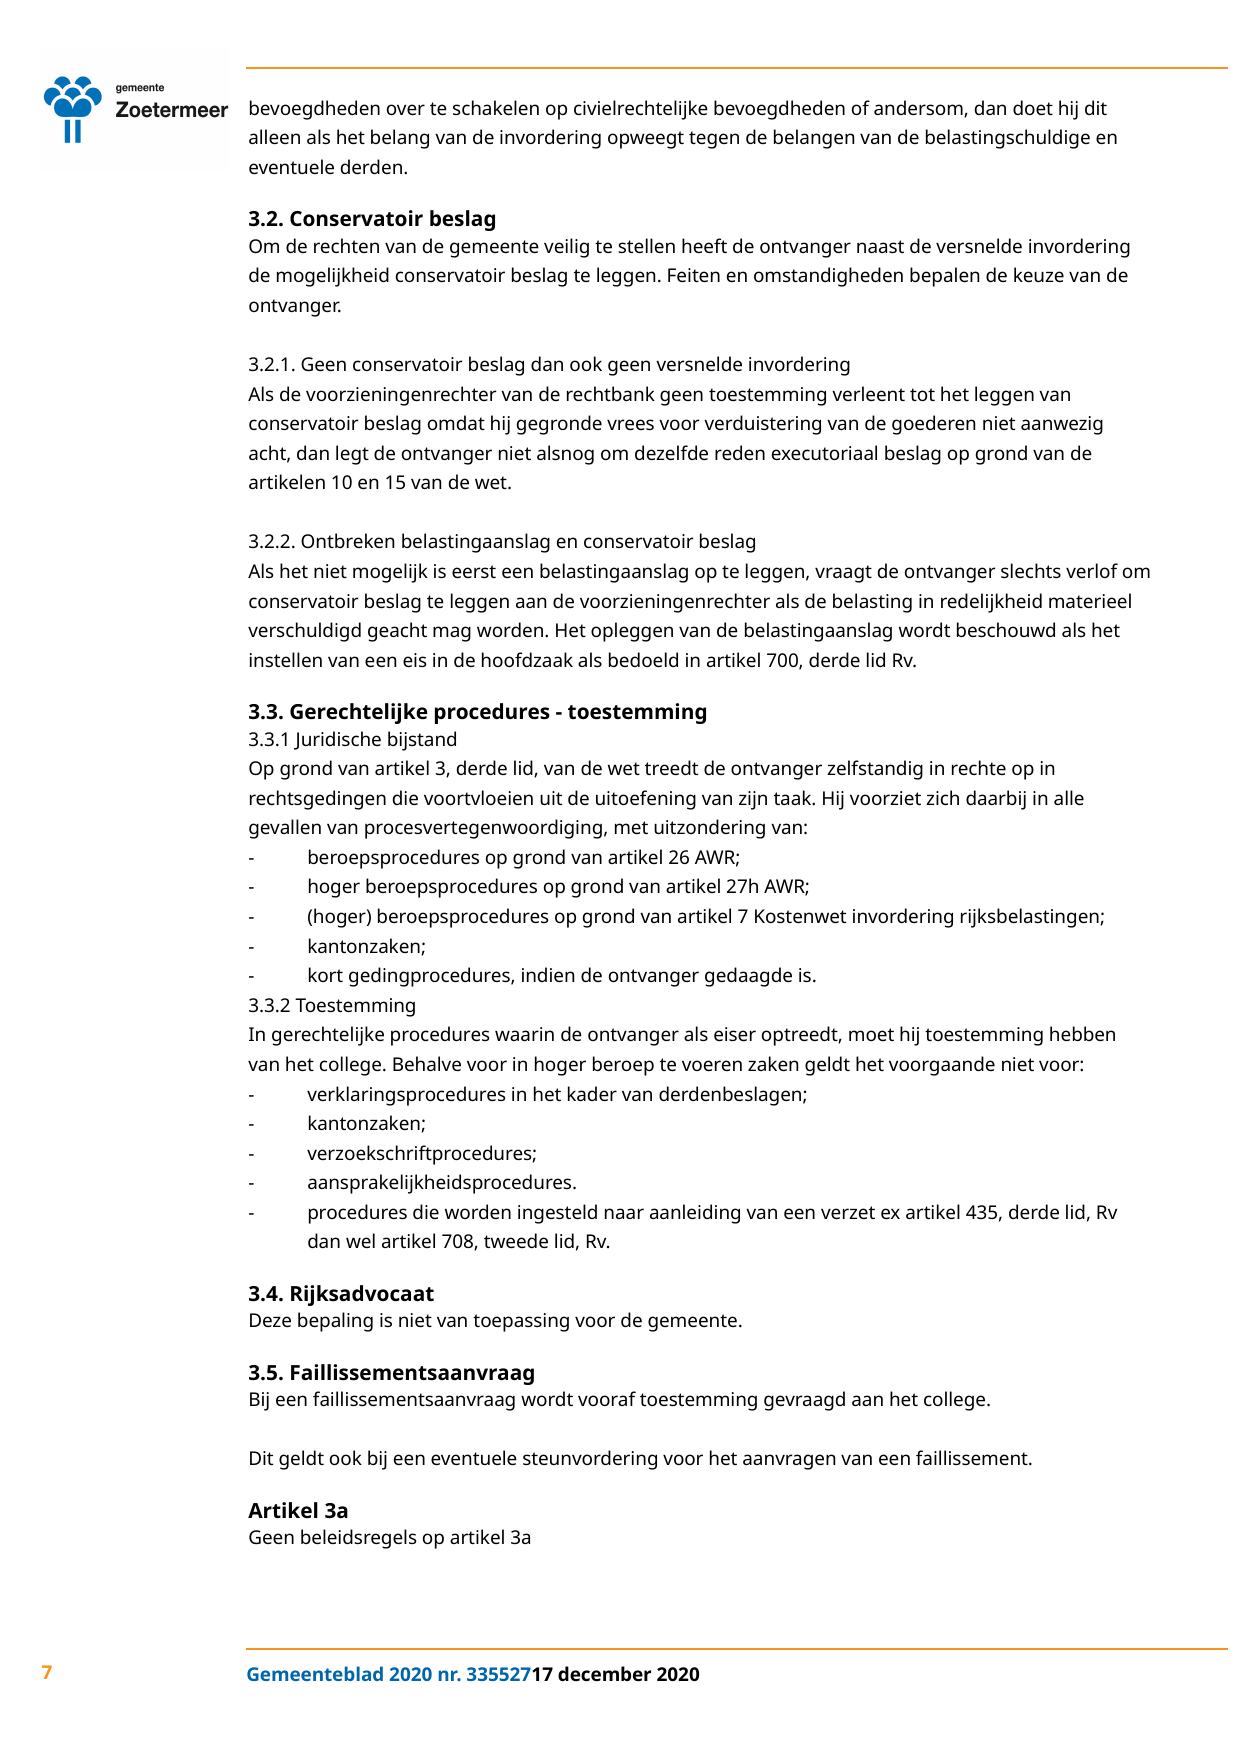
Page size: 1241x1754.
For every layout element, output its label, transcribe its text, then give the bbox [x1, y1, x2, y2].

list verzoekschriftprocedures; [248, 1140, 1152, 1166]
text Om de rechten van de gemeente veilig te stellen heeft de ontvanger naast de versnelde invordering de mogelijkheid conservatoir beslag te leggen. Feiten en omstandigheden bepalen de keuze van de ontvanger. [248, 233, 1152, 318]
text Artikel 3a [248, 1496, 1152, 1524]
list verklaringsprocedures in het kader van derdenbeslagen; [248, 1081, 1152, 1107]
text Deze bepaling is niet van toepassing voor de gemeente. [248, 1308, 1152, 1333]
text 3.5. Faillissementsaanvraag [248, 1358, 1152, 1386]
text 3.2. Conservatoir beslag [248, 204, 1152, 233]
text Bij een faillissementsaanvraag wordt vooraf toestemming gevraagd aan het college. [248, 1386, 1152, 1412]
list aansprakelijkheidsprocedures. [248, 1169, 1152, 1195]
list (hoger) beroepsprocedures op grond van artikel 7 Kostenwet invordering rijksbelastingen; [248, 903, 1152, 929]
list kantonzaken; [248, 933, 1152, 959]
text bevoegdheden over te schakelen op civielrechtelijke bevoegdheden of andersom, dan doet hij dit alleen als het belang van de invordering opweegt tegen de belangen van de belastingschuldige en eventuele derden. [248, 95, 1152, 180]
text Als het niet mogelijk is eerst een belastingaanslag op te leggen, vraagt de ontvanger slechts verlof om conservatoir beslag te leggen aan de voorzieningenrechter als de belasting in redelijkheid materieel verschuldigd geacht mag worden. Het opleggen van de belastingaanslag wordt beschouwd als het instellen van een eis in de hoofdzaak als bedoeld in artikel 700, derde lid Rv. [248, 558, 1152, 673]
text Als de voorzieningenrechter van de rechtbank geen toestemming verleent tot het leggen van conservatoir beslag omdat hij gegronde vrees voor verduistering van de goederen niet aanwezig acht, dan legt de ontvanger niet alsnog om dezelfde reden executoriaal beslag op grond van de artikelen 10 en 15 van de wet. [248, 381, 1152, 495]
text Geen beleidsregels op artikel 3a [248, 1524, 1152, 1550]
text 3.2.1. Geen conservatoir beslag dan ook geen versnelde invordering [248, 351, 1152, 377]
list beroepsprocedures op grond van artikel 26 AWR; [248, 844, 1152, 870]
text 3.3.2 Toestemming [248, 992, 1152, 1018]
list kantonzaken; [248, 1110, 1152, 1136]
text Dit geldt ook bij een eventuele steunvordering voor het aanvragen van een faillissement. [248, 1446, 1152, 1471]
text In gerechtelijke procedures waarin de ontvanger als eiser optreedt, moet hij toestemming hebben van het college. Behalve voor in hoger beroep te voeren zaken geldt het voorgaande niet voor: [248, 1022, 1152, 1077]
picture [41, 47, 231, 172]
text 3.2.2. Ontbreken belastingaanslag en conservatoir beslag [248, 529, 1152, 554]
list hoger beroepsprocedures op grond van artikel 27h AWR; [248, 874, 1152, 899]
text Op grond van artikel 3, derde lid, van de wet treedt de ontvanger zelfstandig in rechte op in rechtsgedingen die voortvloeien uit de uitoefening van zijn taak. Hij voorziet zich daarbij in alle gevallen van procesvertegenwoordiging, met uitzondering van: [248, 755, 1152, 840]
text 3.4. Rijksadvocaat [248, 1279, 1152, 1308]
text 3.3. Gerechtelijke procedures - toestemming [248, 697, 1152, 726]
list kort gedingprocedures, indien de ontvanger gedaagde is. [248, 962, 1152, 988]
list procedures die worden ingesteld naar aanleiding van een verzet ex artikel 435, derde lid, Rv dan wel artikel 708, tweede lid, Rv. [248, 1199, 1152, 1254]
text 3.3.1 Juridische bijstand [248, 726, 1152, 752]
